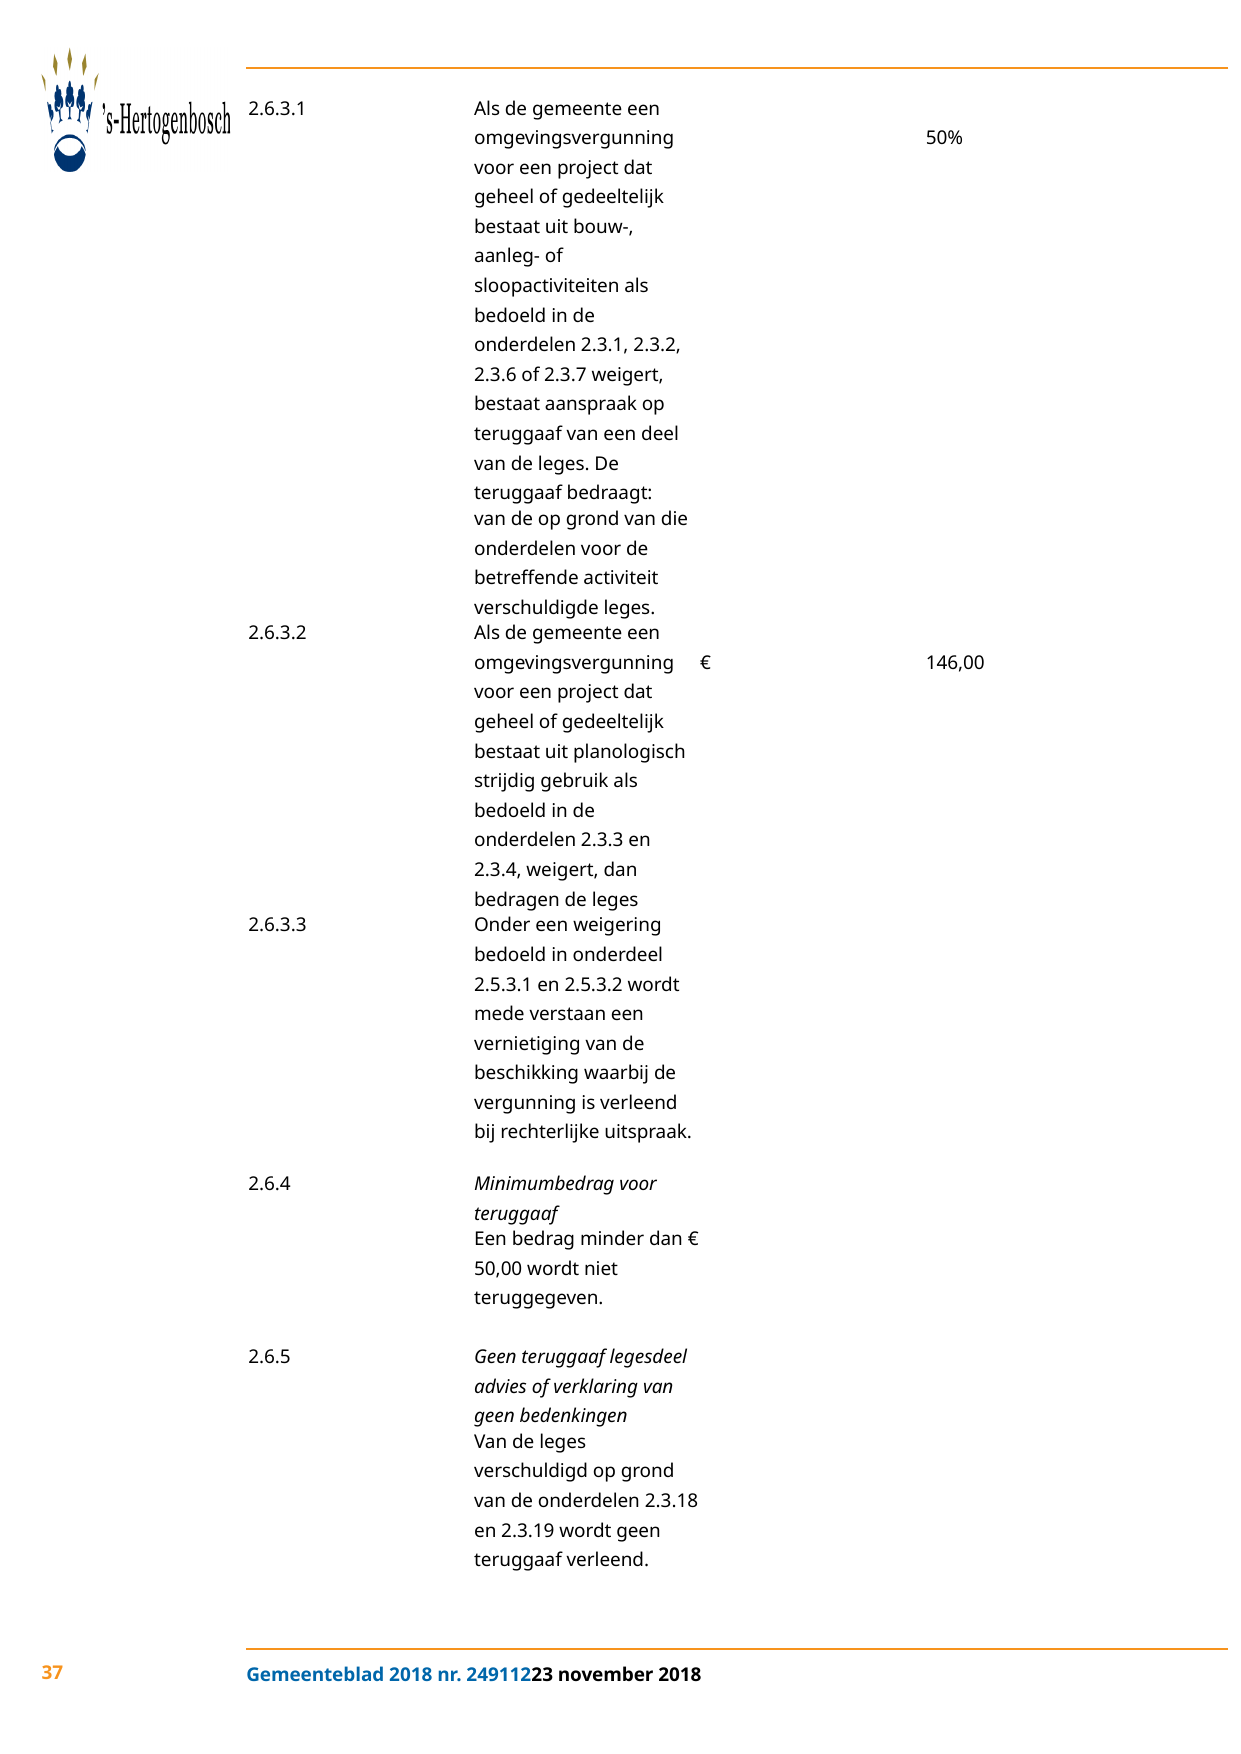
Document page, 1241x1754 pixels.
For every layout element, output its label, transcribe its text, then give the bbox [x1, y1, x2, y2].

table_cell [248, 1144, 474, 1170]
table_header 50% [926, 95, 1152, 505]
table_cell Van de leges verschuldigd op grond van de onderdelen 2.3.18 en 2.3.19 wordt geen teruggaaf verleend. [474, 1428, 700, 1572]
table_header [700, 1343, 926, 1428]
table_cell van de op grond van die onderdelen voor de betreffende activiteit verschuldigde leges. [474, 505, 700, 619]
table_header [926, 1343, 1152, 1428]
table_cell [700, 1572, 926, 1598]
table_cell [700, 1428, 926, 1572]
table_cell Minimumbedrag voor teruggaaf [474, 1170, 700, 1225]
picture [41, 47, 231, 172]
table_cell 2.6.3.3 [248, 912, 474, 1144]
table_cell [700, 1225, 926, 1310]
table_cell [248, 505, 474, 619]
table_cell [926, 1225, 1152, 1310]
table_cell [926, 912, 1152, 1144]
table_cell [926, 1428, 1152, 1572]
table_header 2.6.3.1 [248, 95, 474, 505]
table_cell [700, 912, 926, 1144]
table_cell Een bedrag minder dan € 50,00 wordt niet teruggegeven. [474, 1225, 700, 1310]
table_header 2.6.5 [248, 1343, 474, 1428]
table_cell Als de gemeente een omgevingsvergunning voor een project dat geheel of gedeeltelijk bestaat uit planologisch strijdig gebruik als bedoeld in de onderdelen 2.3.3 en 2.3.4, weigert, dan bedragen de leges [474, 620, 700, 912]
table_cell [700, 1170, 926, 1225]
table_cell 146,00 [926, 620, 1152, 912]
table_cell 2.6.3.2 [248, 620, 474, 912]
table_cell Onder een weigering bedoeld in onderdeel 2.5.3.1 en 2.5.3.2 wordt mede verstaan een vernietiging van de beschikking waarbij de vergunning is verleend bij rechterlijke uitspraak. [474, 912, 700, 1144]
table_cell [248, 1572, 474, 1598]
table_cell [926, 505, 1152, 619]
table_cell [926, 1572, 1152, 1598]
table_header [700, 95, 926, 505]
table_cell 2.6.4 [248, 1170, 474, 1225]
table_cell € [700, 620, 926, 912]
table_cell [248, 1428, 474, 1572]
table_header Als de gemeente een omgevingsvergunning voor een project dat geheel of gedeeltelijk bestaat uit bouw-, aanleg- of sloopactiviteiten als bedoeld in de onderdelen 2.3.1, 2.3.2, 2.3.6 of 2.3.7 weigert, bestaat aanspraak op teruggaaf van een deel van de leges. De teruggaaf bedraagt: [474, 95, 700, 505]
table_cell [474, 1572, 700, 1598]
table_cell [926, 1170, 1152, 1225]
table_cell [248, 1225, 474, 1310]
table_cell [700, 505, 926, 619]
table_header Geen teruggaaf legesdeel advies of verklaring van geen bedenkingen [474, 1343, 700, 1428]
